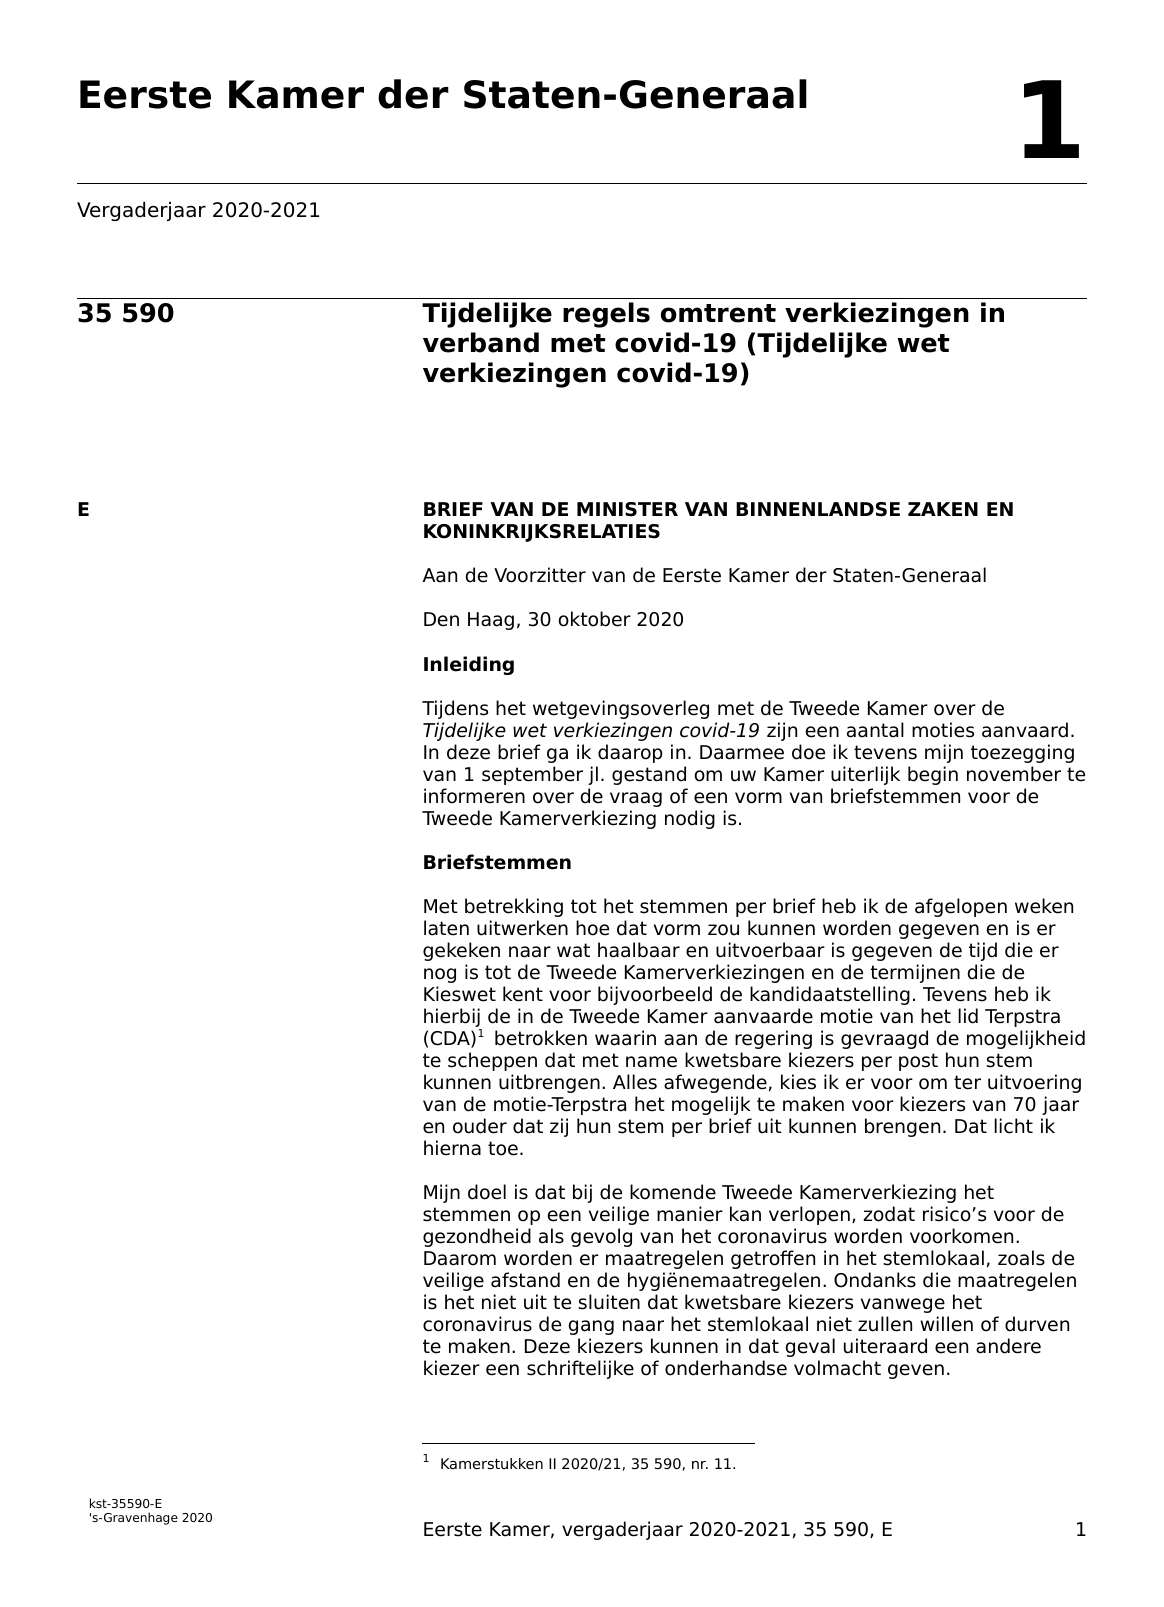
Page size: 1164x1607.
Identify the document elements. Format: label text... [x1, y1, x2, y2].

text Met betrekking tot het stemmen per brief heb ik de afgelopen weken laten uitwerken hoe dat vorm zou kunnen worden gegeven en is er gekeken naar wat haalbaar en uitvoerbaar is gegeven de tijd die er nog is tot de Tweede Kamerverkiezingen en de termijnen die de Kieswet kent voor bijvoorbeeld de kandidaatstelling. Tevens heb ik hierbij de in de Tweede Kamer aanvaarde motie van het lid Terpstra (CDA) betrokken waarin aan de regering is gevraagd de mogelijkheid te scheppen dat met name kwetsbare kiezers per post hun stem kunnen uitbrengen. Alles afwegende, kies ik er voor om ter uitvoering van de motie-Terpstra het mogelijk te maken voor kiezers van 70 jaar en ouder dat zij hun stem per brief uit kunnen brengen. Dat licht ik hierna toe. [422, 896, 1087, 1160]
text 's-Gravenhage 2020 [88, 1511, 323, 1525]
text Mijn doel is dat bij de komende Tweede Kamerverkiezing het stemmen op een veilige manier kan verlopen, zodat risico’s voor de gezondheid als gevolg van het coronavirus worden voorkomen. Daarom worden er maatregelen getroffen in het stemlokaal, zoals de veilige afstand en de hygiënemaatregelen. Ondanks die maatregelen is het niet uit te sluiten dat kwetsbare kiezers vanwege het coronavirus de gang naar het stemlokaal niet zullen willen of durven te maken. Deze kiezers kunnen in dat geval uiteraard een andere kiezer een schriftelijke of onderhandse volmacht geven. [422, 1182, 1087, 1380]
text Tijdens het wetgevingsoverleg met de Tweede Kamer over de Tijdelijke wet verkiezingen covid-19 zijn een aantal moties aanvaard. In deze brief ga ik daarop in. Daarmee doe ik tevens mijn toezegging van 1 september jl. gestand om uw Kamer uiterlijk begin november te informeren over de vraag of een vorm van briefstemmen voor de Tweede Kamerverkiezing nodig is. [422, 698, 1087, 829]
subtitle Briefstemmen [422, 852, 1087, 874]
subtitle E BRIEF VAN DE MINISTER VAN BINNENLANDSE ZAKEN EN KONINKRIJKSRELATIES [77, 499, 1087, 543]
subtitle 35 590 Tijdelijke regels omtrent verkiezingen in verband met covid-19 (Tijdelijke wet verkiezingen covid-19) [77, 299, 1087, 388]
text Den Haag, 30 oktober 2020 [422, 609, 1087, 631]
text kst-35590-E [88, 1497, 323, 1511]
text Aan de Voorzitter van de Eerste Kamer der Staten-Generaal [422, 565, 1087, 587]
text Kamerstukken II 2020/21, 35 590, nr. 11. [422, 1452, 1087, 1474]
subtitle Inleiding [422, 653, 1087, 676]
table_header 1 [886, 59, 1087, 183]
table_cell Vergaderjaar 2020-2021 [77, 184, 1087, 298]
table_header Eerste Kamer der Staten-Generaal [77, 59, 886, 183]
